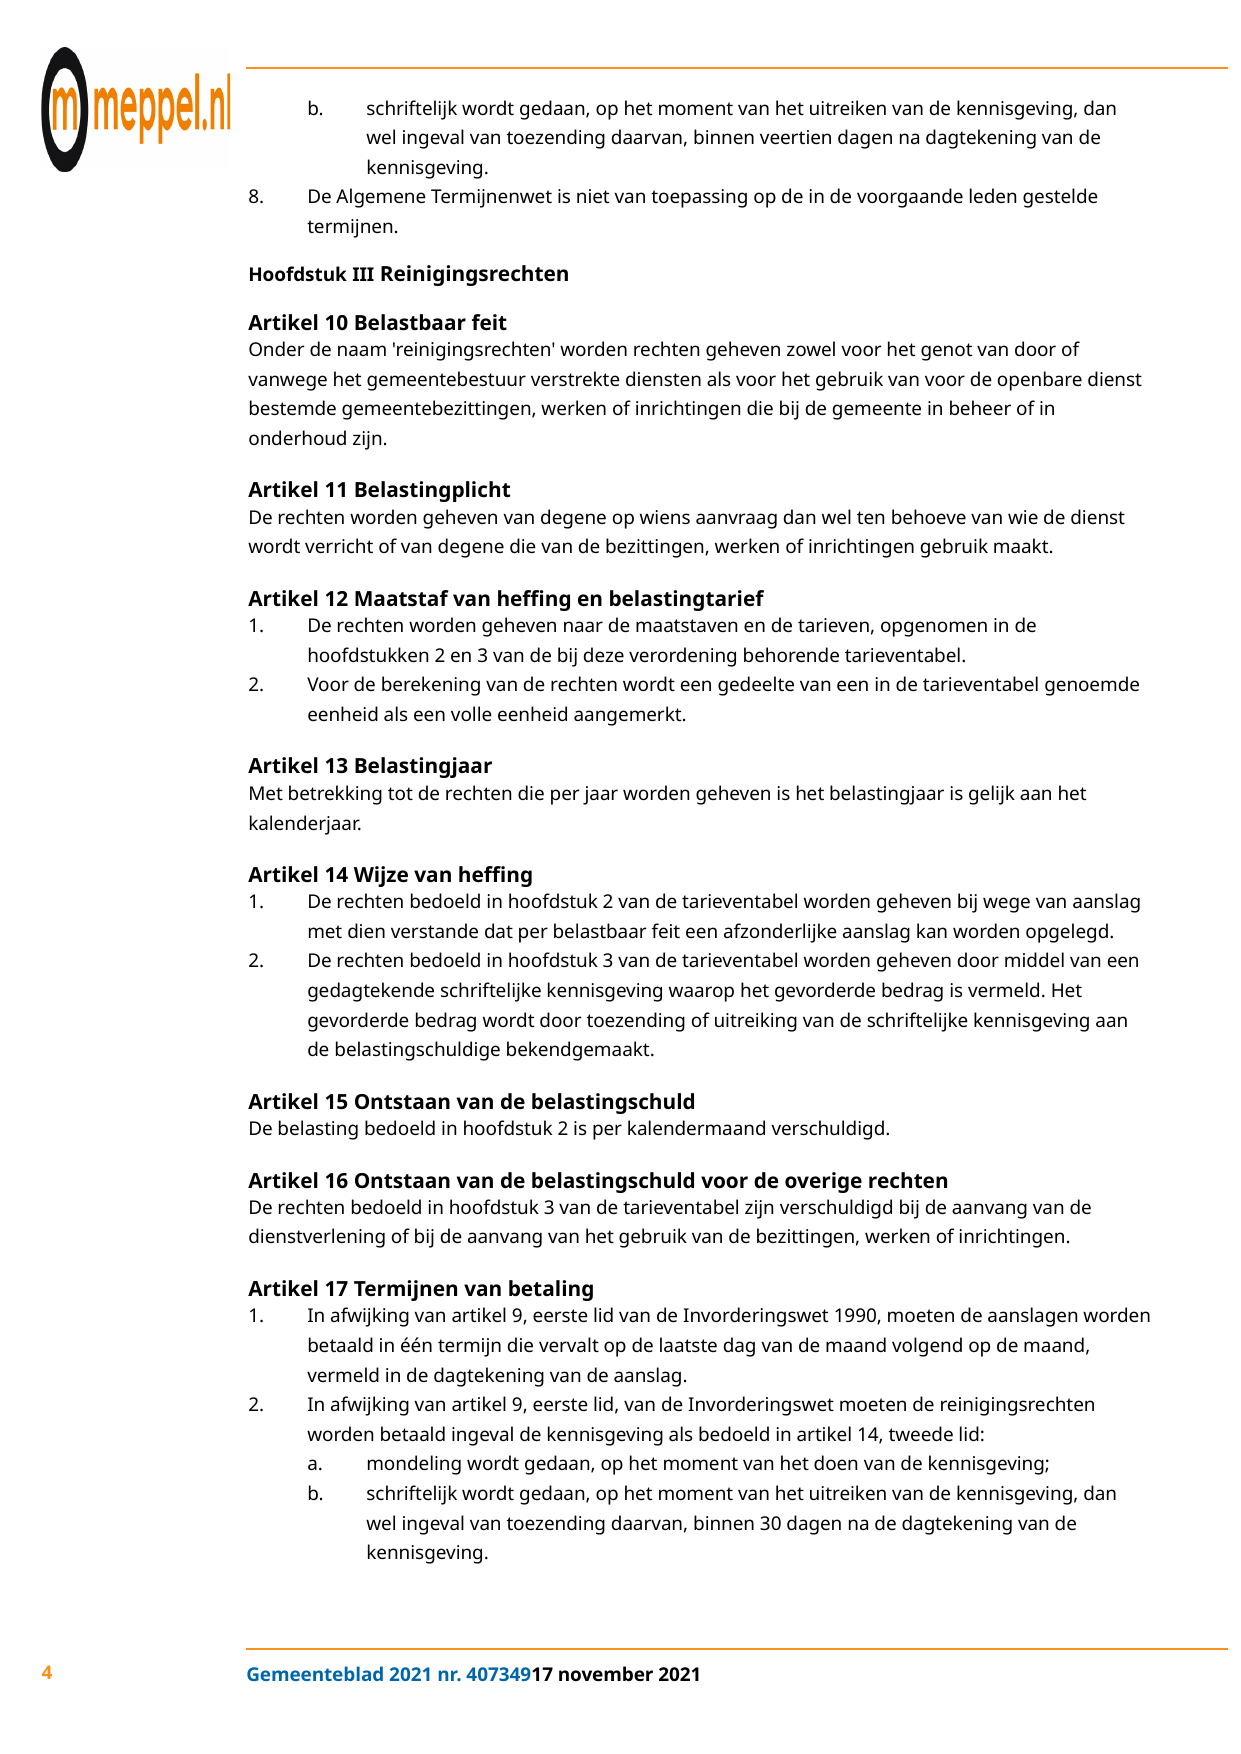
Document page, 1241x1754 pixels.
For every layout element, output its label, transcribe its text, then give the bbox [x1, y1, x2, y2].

list In afwijking van artikel 9, eerste lid van de Invorderingswet 1990, moeten de aanslagen worden betaald in één termijn die vervalt op de laatste dag van de maand volgend op de maand, vermeld in de dagtekening van de aanslag. [248, 1303, 1152, 1387]
picture [41, 47, 231, 172]
text Artikel 14 Wijze van heffing [248, 860, 1152, 888]
text De rechten worden geheven van degene op wiens aanvraag dan wel ten behoeve van wie de dienst wordt verricht of van degene die van de bezittingen, werken of inrichtingen gebruik maakt. [248, 504, 1152, 559]
list De rechten worden geheven naar de maatstaven en de tarieven, opgenomen in de hoofdstukken 2 en 3 van de bij deze verordening behorende tarieventabel. [248, 612, 1152, 668]
text Artikel 12 Maatstaf van heffing en belastingtarief [248, 584, 1152, 612]
text Hoofdstuk III Reinigingsrechten [248, 259, 1152, 287]
text De belasting bedoeld in hoofdstuk 2 is per kalendermaand verschuldigd. [248, 1115, 1152, 1141]
text Artikel 11 Belastingplicht [248, 476, 1152, 504]
text De rechten bedoeld in hoofdstuk 3 van de tarieventabel zijn verschuldigd bij de aanvang van de dienstverlening of bij de aanvang van het gebruik van de bezittingen, werken of inrichtingen. [248, 1194, 1152, 1249]
text Met betrekking tot de rechten die per jaar worden geheven is het belastingjaar is gelijk aan het kalenderjaar. [248, 780, 1152, 835]
list In afwijking van artikel 9, eerste lid, van de Invorderingswet moeten de reinigingsrechten worden betaald ingeval de kennisgeving als bedoeld in artikel 14, tweede lid: [248, 1391, 1152, 1447]
text Artikel 16 Ontstaan van de belastingschuld voor de overige rechten [248, 1166, 1152, 1194]
list schriftelijk wordt gedaan, op het moment van het uitreiken van de kennisgeving, dan wel ingeval van toezending daarvan, binnen 30 dagen na de dagtekening van de kennisgeving. [307, 1480, 1152, 1565]
text Artikel 10 Belastbaar feit [248, 308, 1152, 336]
text Onder de naam 'reinigingsrechten' worden rechten geheven zowel voor het genot van door of vanwege het gemeentebestuur verstrekte diensten als voor het gebruik van voor de openbare dienst bestemde gemeentebezittingen, werken of inrichtingen die bij de gemeente in beheer of in onderhoud zijn. [248, 336, 1152, 451]
list Voor de berekening van de rechten wordt een gedeelte van een in de tarieventabel genoemde eenheid als een volle eenheid aangemerkt. [248, 672, 1152, 727]
text Artikel 13 Belastingjaar [248, 752, 1152, 780]
list schriftelijk wordt gedaan, op het moment van het uitreiken van de kennisgeving, dan wel ingeval van toezending daarvan, binnen veertien dagen na dagtekening van de kennisgeving. [307, 95, 1152, 180]
list mondeling wordt gedaan, op het moment van het doen van de kennisgeving; [307, 1451, 1152, 1476]
list De rechten bedoeld in hoofdstuk 3 van de tarieventabel worden geheven door middel van een gedagtekende schriftelijke kennisgeving waarop het gevorderde bedrag is vermeld. Het gevorderde bedrag wordt door toezending of uitreiking van de schriftelijke kennisgeving aan de belastingschuldige bekendgemaakt. [248, 948, 1152, 1062]
text Artikel 15 Ontstaan van de belastingschuld [248, 1087, 1152, 1115]
text Artikel 17 Termijnen van betaling [248, 1274, 1152, 1303]
list De Algemene Termijnenwet is niet van toepassing op de in de voorgaande leden gestelde termijnen. [248, 183, 1152, 239]
list De rechten bedoeld in hoofdstuk 2 van de tarieventabel worden geheven bij wege van aanslag met dien verstande dat per belastbaar feit een afzonderlijke aanslag kan worden opgelegd. [248, 888, 1152, 944]
